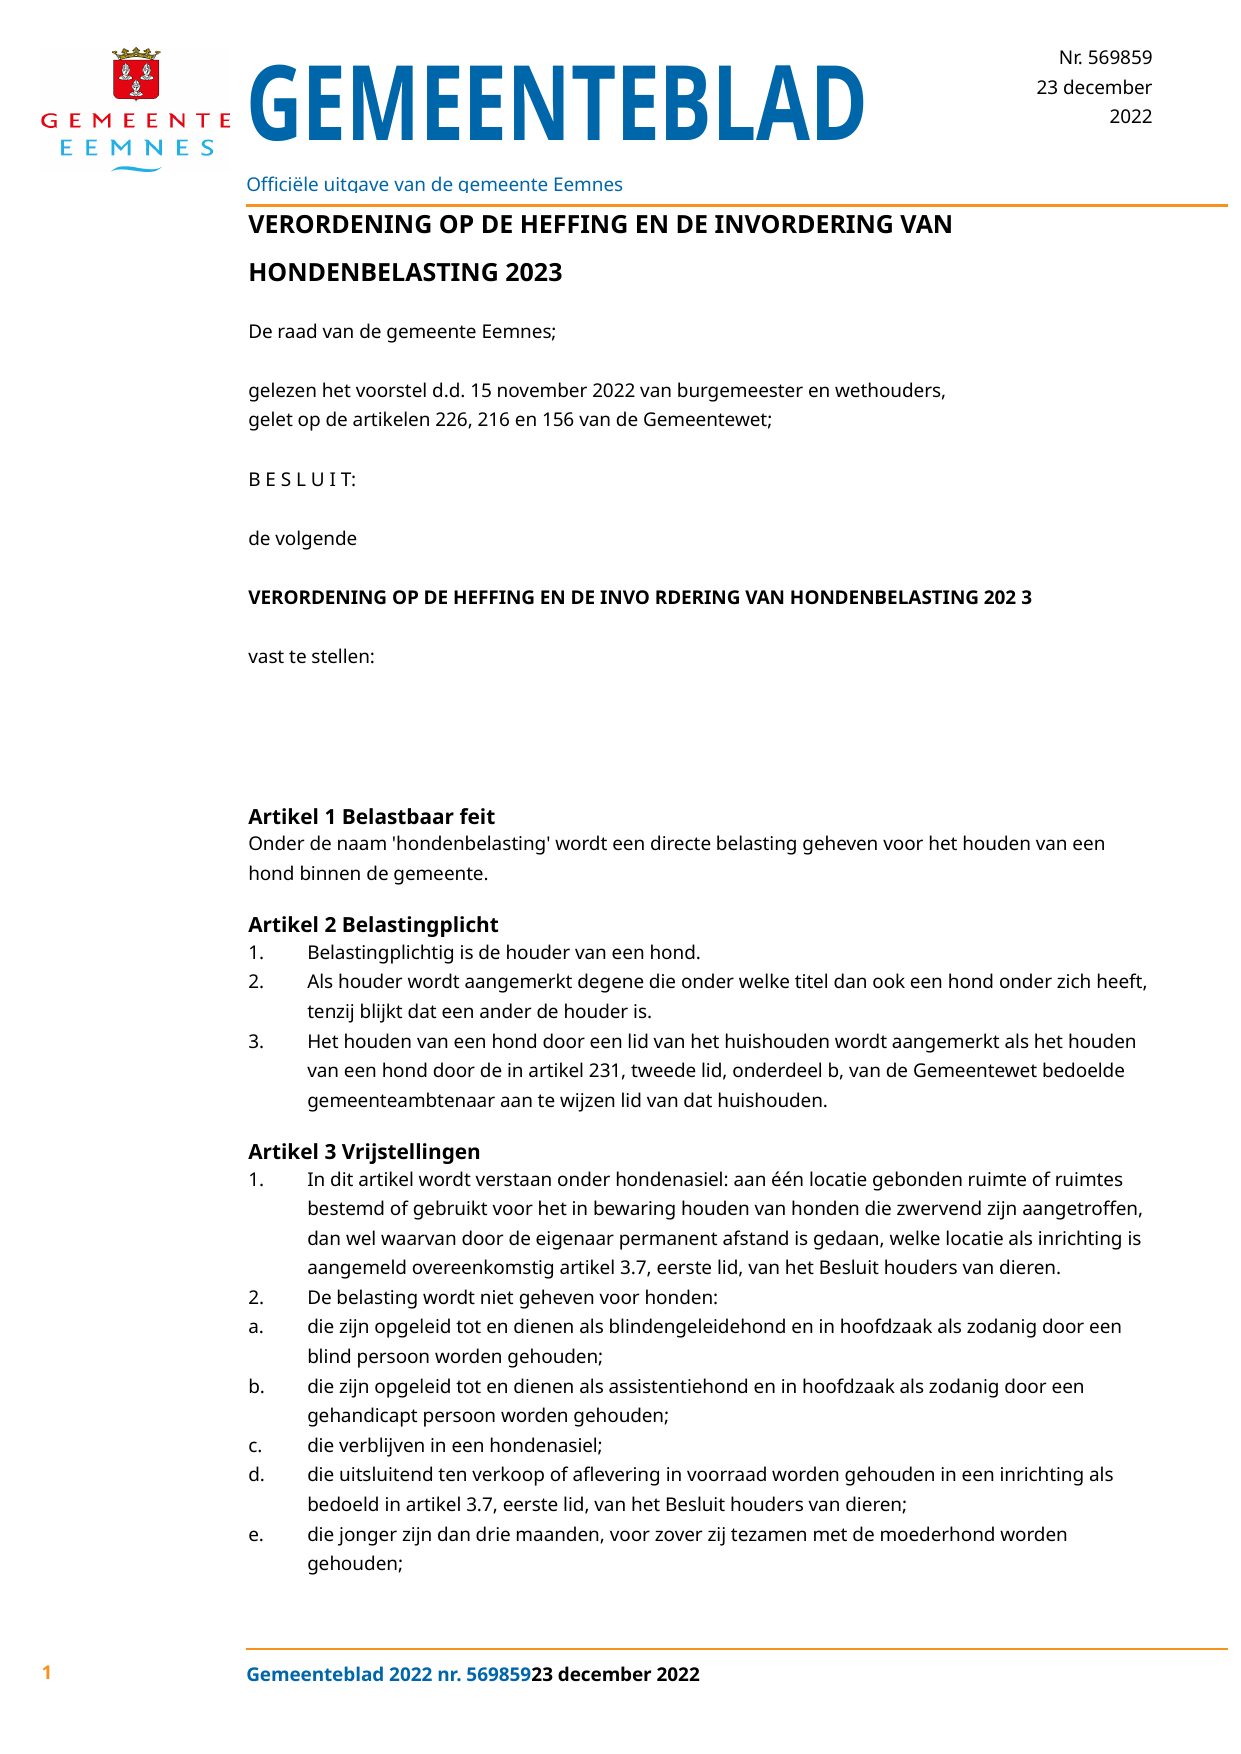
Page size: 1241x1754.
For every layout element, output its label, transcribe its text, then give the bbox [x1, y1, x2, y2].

text Artikel 1 Belastbaar feit [248, 802, 1152, 831]
text gelezen het voorstel d.d. 15 november 2022 van burgemeester en wethouders, [248, 377, 1152, 403]
list die zijn opgeleid tot en dienen als assistentiehond en in hoofdzaak als zodanig door een gehandicapt persoon worden gehouden; [248, 1373, 1152, 1428]
picture [41, 47, 231, 172]
text gelet op de artikelen 226, 216 en 156 van de Gemeentewet; [248, 407, 1152, 432]
text Artikel 3 Vrijstellingen [248, 1137, 1152, 1166]
list Als houder wordt aangemerkt degene die onder welke titel dan ook een hond onder zich heeft, tenzij blijkt dat een ander de houder is. [248, 969, 1152, 1024]
list De belasting wordt niet geheven voor honden: [248, 1284, 1152, 1310]
text Onder de naam 'hondenbelasting' wordt een directe belasting geheven voor het houden van een hond binnen de gemeente. [248, 831, 1152, 886]
text B E S L U I T: [248, 466, 1152, 492]
text vast te stellen: [248, 643, 1152, 669]
text De raad van de gemeente Eemnes; [248, 318, 1152, 344]
list die verblijven in een hondenasiel; [248, 1432, 1152, 1458]
list Het houden van een hond door een lid van het huishouden wordt aangemerkt als het houden van een hond door de in artikel 231, tweede lid, onderdeel b, van de Gemeentewet bedoelde gemeenteambtenaar aan te wijzen lid van dat huishouden. [248, 1028, 1152, 1113]
list die jonger zijn dan drie maanden, voor zover zij tezamen met de moederhond worden gehouden; [248, 1521, 1152, 1576]
text de volgende [248, 525, 1152, 551]
list In dit artikel wordt verstaan onder hondenasiel: aan één locatie gebonden ruimte of ruimtes bestemd of gebruikt voor het in bewaring houden van honden die zwervend zijn aangetroffen, dan wel waarvan door de eigenaar permanent afstand is gedaan, welke locatie als inrichting is aangemeld overeenkomstig artikel 3.7, eerste lid, van het Besluit houders van dieren. [248, 1166, 1152, 1280]
list Belastingplichtig is de houder van een hond. [248, 939, 1152, 965]
text Artikel 2 Belastingplicht [248, 911, 1152, 939]
text VERORDENING OP DE HEFFING EN DE INVO RDERING VAN HONDENBELASTING 202 3 [248, 584, 1152, 610]
list die uitsluitend ten verkoop of aflevering in voorraad worden gehouden in een inrichting als bedoeld in artikel 3.7, eerste lid, van het Besluit houders van dieren; [248, 1462, 1152, 1517]
text VERORDENING OP DE HEFFING EN DE INVORDERING VAN HONDENBELASTING 2023 [248, 207, 1152, 288]
list die zijn opgeleid tot en dienen als blindengeleidehond en in hoofdzaak als zodanig door een blind persoon worden gehouden; [248, 1314, 1152, 1369]
